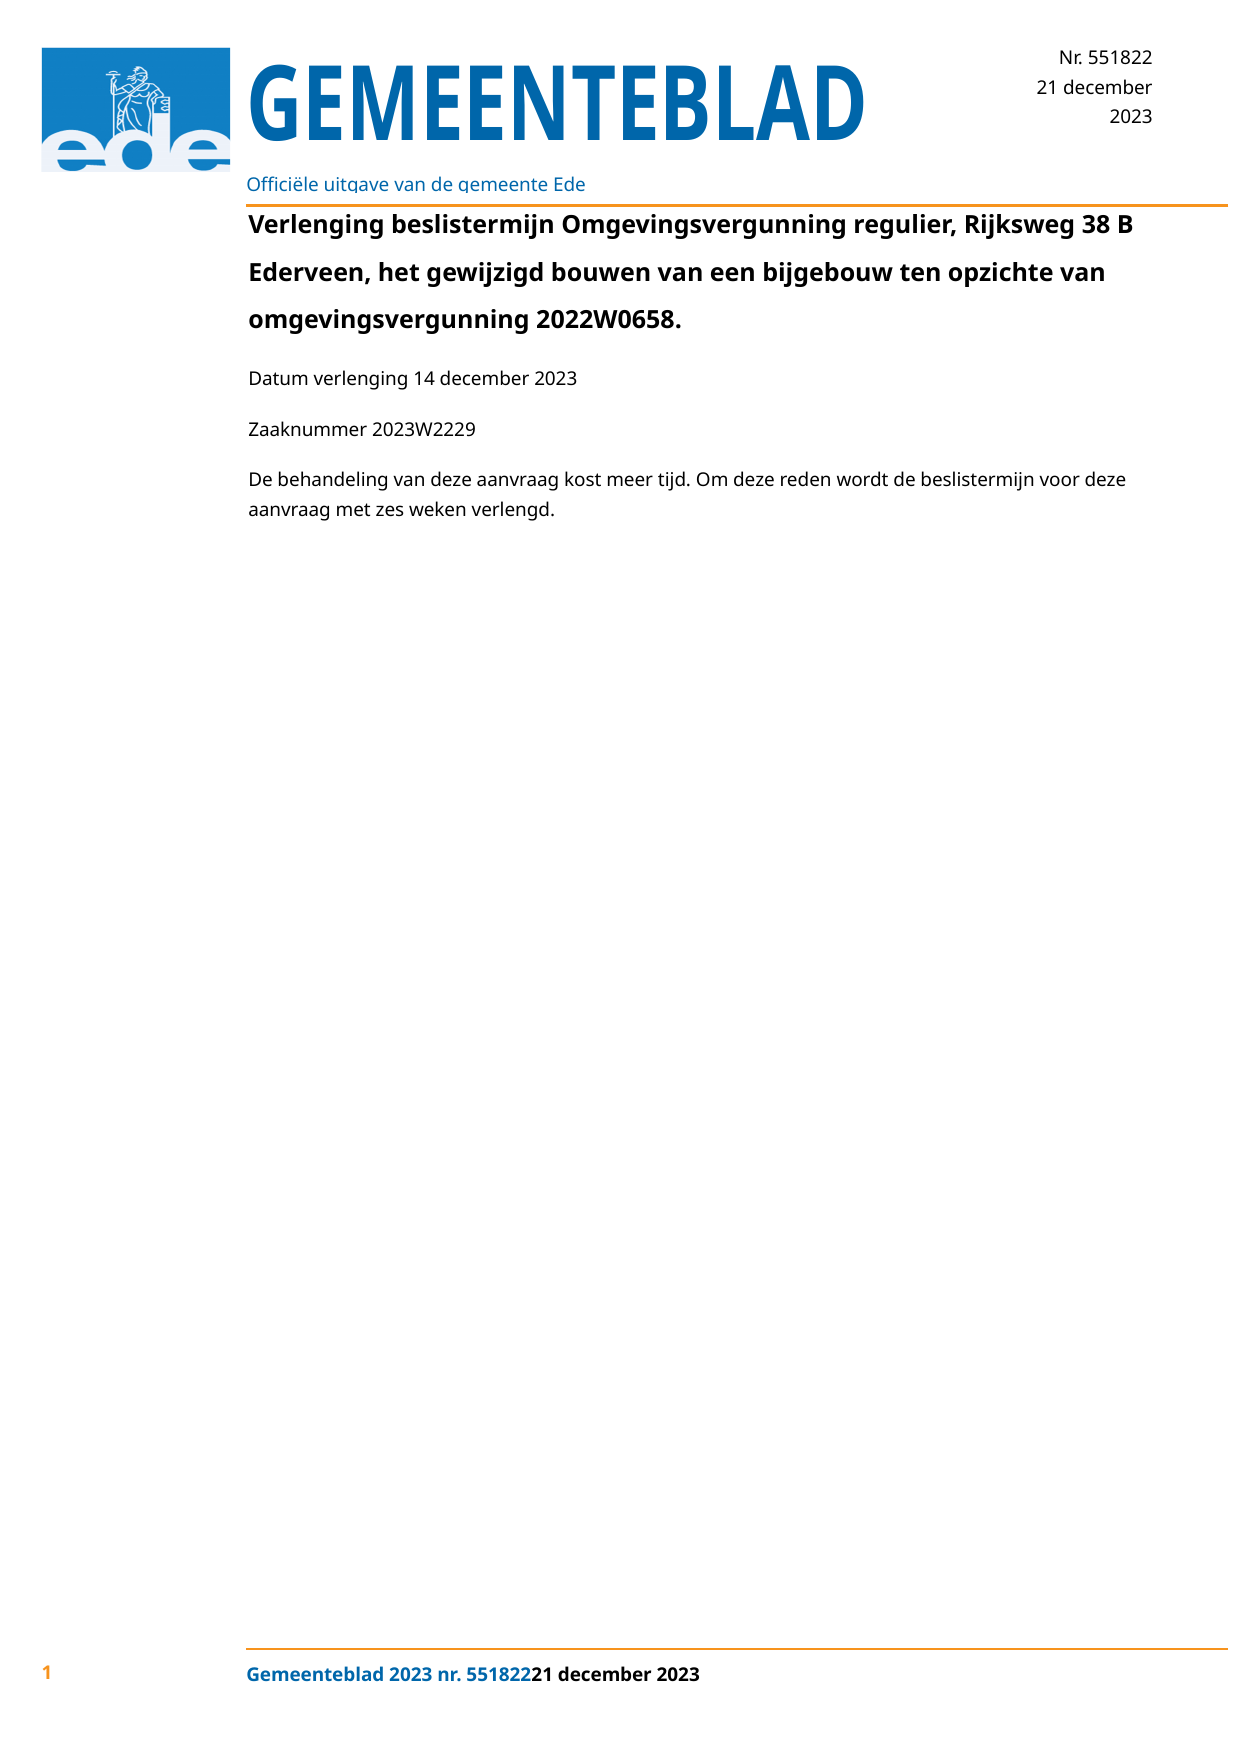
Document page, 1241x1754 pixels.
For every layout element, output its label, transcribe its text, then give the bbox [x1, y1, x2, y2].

text De behandeling van deze aanvraag kost meer tijd. Om deze reden wordt de beslistermijn voor deze aanvraag met zes weken verlengd. [248, 466, 1152, 522]
text Verlenging beslistermijn Omgevingsvergunning regulier, Rijksweg 38 B Ederveen, het gewijzigd bouwen van een bijgebouw ten opzichte van omgevingsvergunning 2022W0658. [248, 207, 1152, 336]
picture [41, 47, 231, 172]
text Datum verlenging 14 december 2023 [248, 366, 1152, 391]
text Zaaknummer 2023W2229 [248, 416, 1152, 442]
